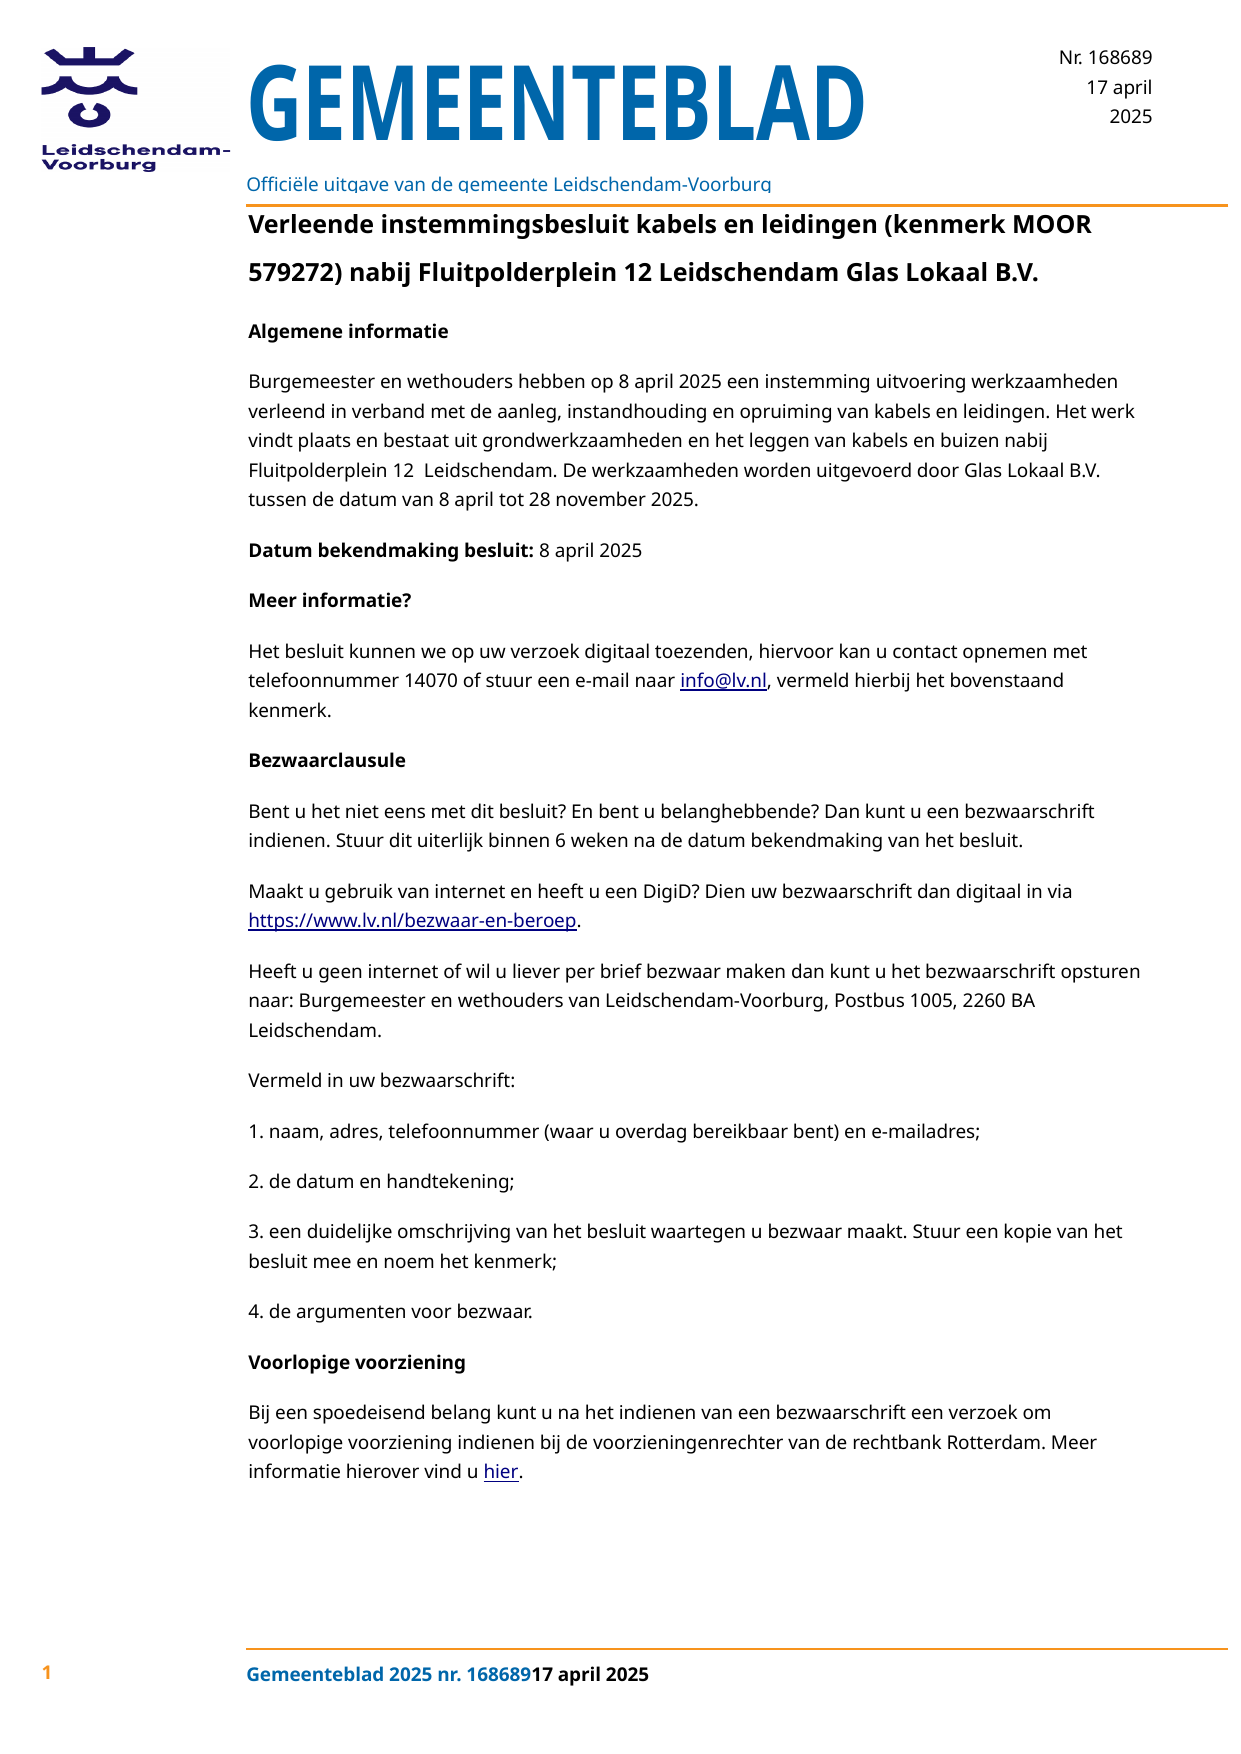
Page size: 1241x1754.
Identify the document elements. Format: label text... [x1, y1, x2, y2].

text Maakt u gebruik van internet en heeft u een DigiD? Dien uw bezwaarschrift dan digitaal in via https://www.lv.nl/bezwaar-en-beroep. [248, 878, 1152, 933]
text Voorlopige voorziening [248, 1349, 1152, 1375]
text 2. de datum en handtekening; [248, 1168, 1152, 1194]
text Datum bekendmaking besluit: 8 april 2025 [248, 537, 1152, 563]
picture [41, 47, 231, 172]
text Het besluit kunnen we op uw verzoek digitaal toezenden, hiervoor kan u contact opnemen met telefoonnummer 14070 of stuur een e-mail naar info@lv.nl, vermeld hierbij het bovenstaand kenmerk. [248, 638, 1152, 723]
text 4. de argumenten voor bezwaar. [248, 1299, 1152, 1324]
text Burgemeester en wethouders hebben op 8 april 2025 een instemming uitvoering werkzaamheden verleend in verband met de aanleg, instandhouding en opruiming van kabels en leidingen. Het werk vindt plaats en bestaat uit grondwerkzaamheden en het leggen van kabels en buizen nabij Fluitpolderplein 12 Leidschendam. De werkzaamheden worden uitgevoerd door Glas Lokaal B.V. tussen de datum van 8 april tot 28 november 2025. [248, 368, 1152, 512]
text Verleende instemmingsbesluit kabels en leidingen (kenmerk MOOR 579272) nabij Fluitpolderplein 12 Leidschendam Glas Lokaal B.V. [248, 207, 1152, 288]
text Bezwaarclausule [248, 747, 1152, 773]
text Vermeld in uw bezwaarschrift: [248, 1067, 1152, 1093]
text Heeft u geen internet of wil u liever per brief bezwaar maken dan kunt u het bezwaarschrift opsturen naar: Burgemeester en wethouders van Leidschendam-Voorburg, Postbus 1005, 2260 BA Leidschendam. [248, 958, 1152, 1043]
text 1. naam, adres, telefoonnummer (waar u overdag bereikbaar bent) en e-mailadres; [248, 1118, 1152, 1144]
text Algemene informatie [248, 318, 1152, 344]
text 3. een duidelijke omschrijving van het besluit waartegen u bezwaar maakt. Stuur een kopie van het besluit mee en noem het kenmerk; [248, 1219, 1152, 1274]
text Bij een spoedeisend belang kunt u na het indienen van een bezwaarschrift een verzoek om voorlopige voorziening indienen bij de voorzieningenrechter van de rechtbank Rotterdam. Meer informatie hierover vind u hier. [248, 1399, 1152, 1484]
text Bent u het niet eens met dit besluit? En bent u belanghebbende? Dan kunt u een bezwaarschrift indienen. Stuur dit uiterlijk binnen 6 weken na de datum bekendmaking van het besluit. [248, 798, 1152, 853]
text Meer informatie? [248, 587, 1152, 613]
